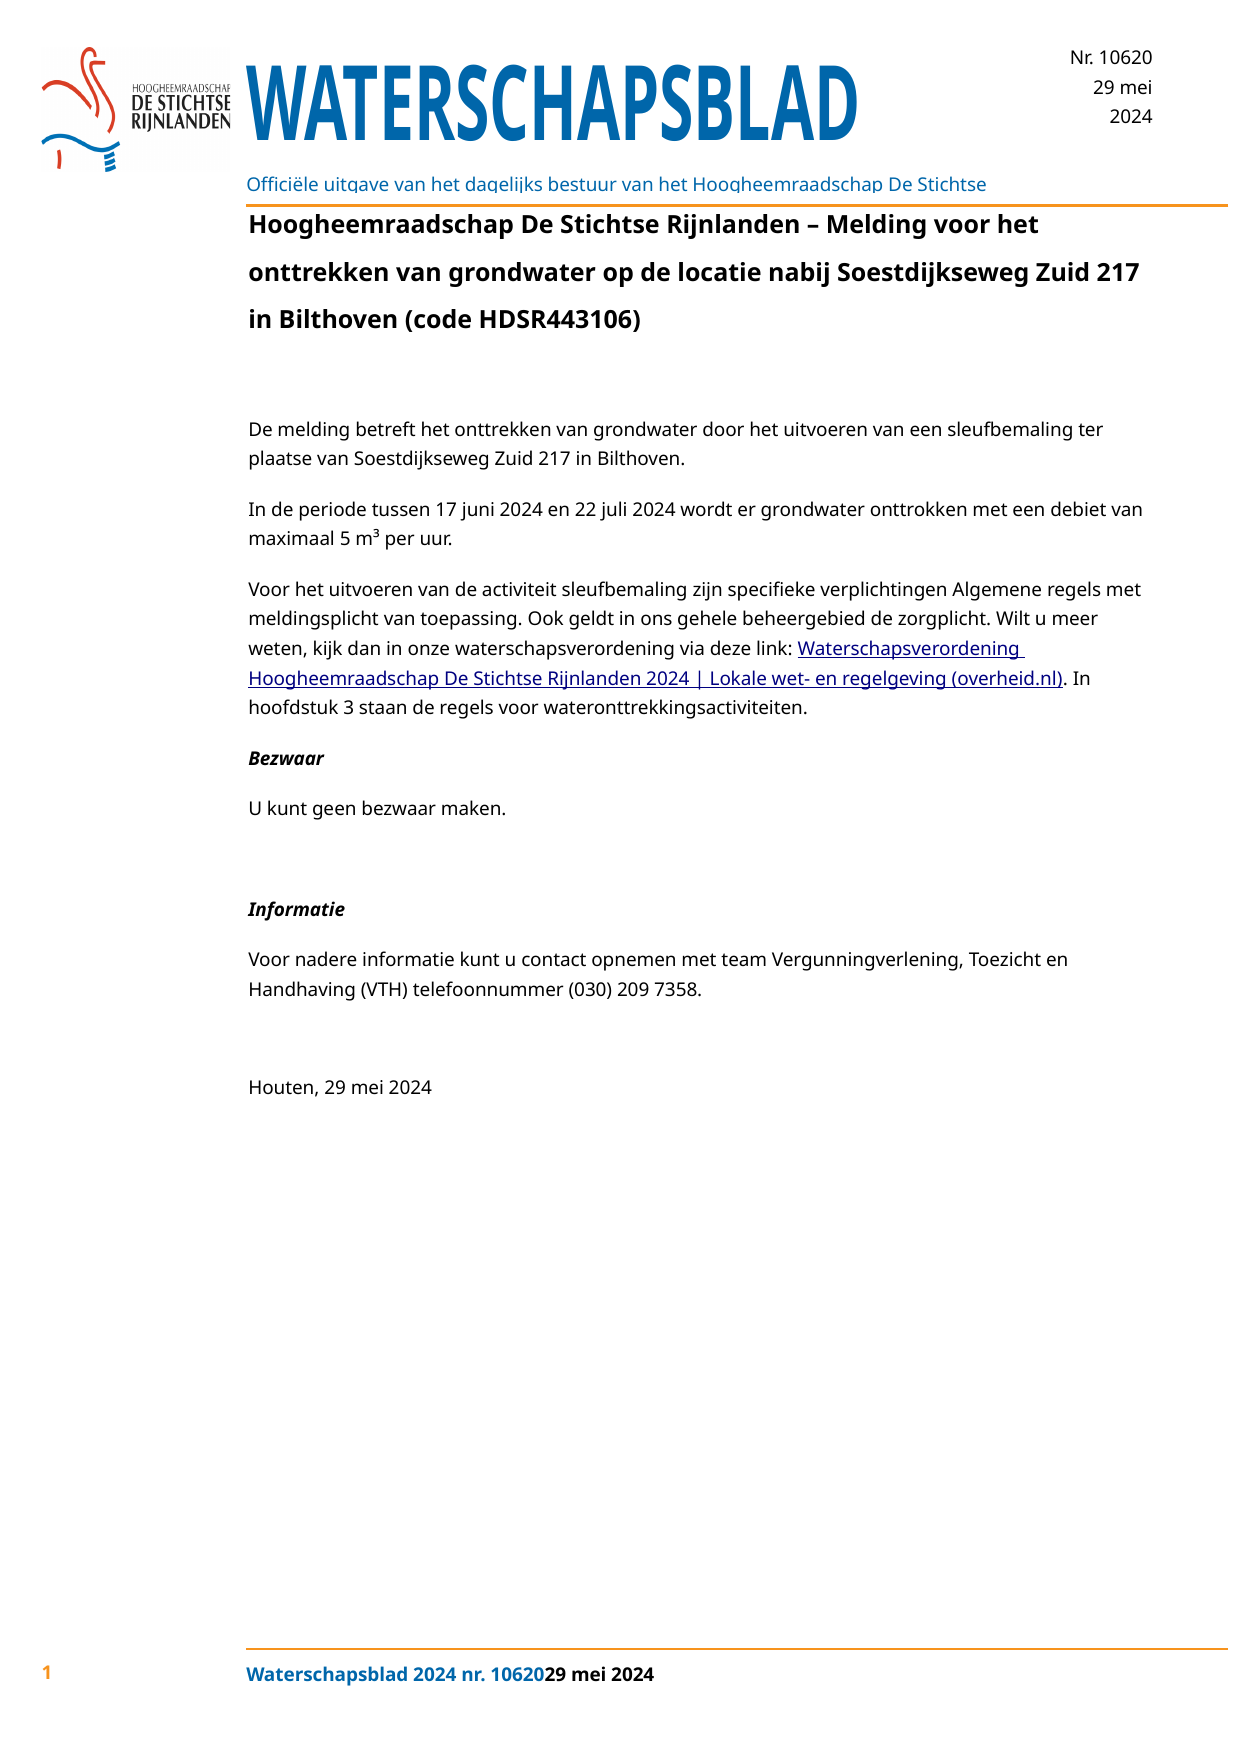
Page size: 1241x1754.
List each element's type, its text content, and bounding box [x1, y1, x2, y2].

text De melding betreft het onttrekken van grondwater door het uitvoeren van een sleufbemaling ter plaatse van Soestdijkseweg Zuid 217 in Bilthoven. [248, 416, 1152, 471]
text In de periode tussen 17 juni 2024 en 22 juli 2024 wordt er grondwater onttrokken met een debiet van maximaal 5 m³ per uur. [248, 496, 1152, 551]
text Hoogheemraadschap De Stichtse Rijnlanden – Melding voor het onttrekken van grondwater op de locatie nabij Soestdijkseweg Zuid 217 in Bilthoven (code HDSR443106) [248, 207, 1152, 336]
text U kunt geen bezwaar maken. [248, 795, 1152, 821]
text Bezwaar [248, 745, 1152, 770]
text Informatie [248, 896, 1152, 922]
text Houten, 29 mei 2024 [248, 1074, 1152, 1100]
text Voor het uitvoeren van de activiteit sleufbemaling zijn specifieke verplichtingen Algemene regels met meldingsplicht van toepassing. Ook geldt in ons gehele beheergebied de zorgplicht. Wilt u meer weten, kijk dan in onze waterschapsverordening via deze link: Waterschapsverordening Hoogheemraadschap De Stichtse Rijnlanden 2024 | Lokale wet- en regelgeving (overheid.nl). In hoofdstuk 3 staan de regels voor wateronttrekkingsactiviteiten. [248, 576, 1152, 720]
text Voor nadere informatie kunt u contact opnemen met team Vergunningverlening, Toezicht en Handhaving (VTH) telefoonnummer (030) 209 7358. [248, 946, 1152, 1002]
picture [41, 47, 231, 172]
